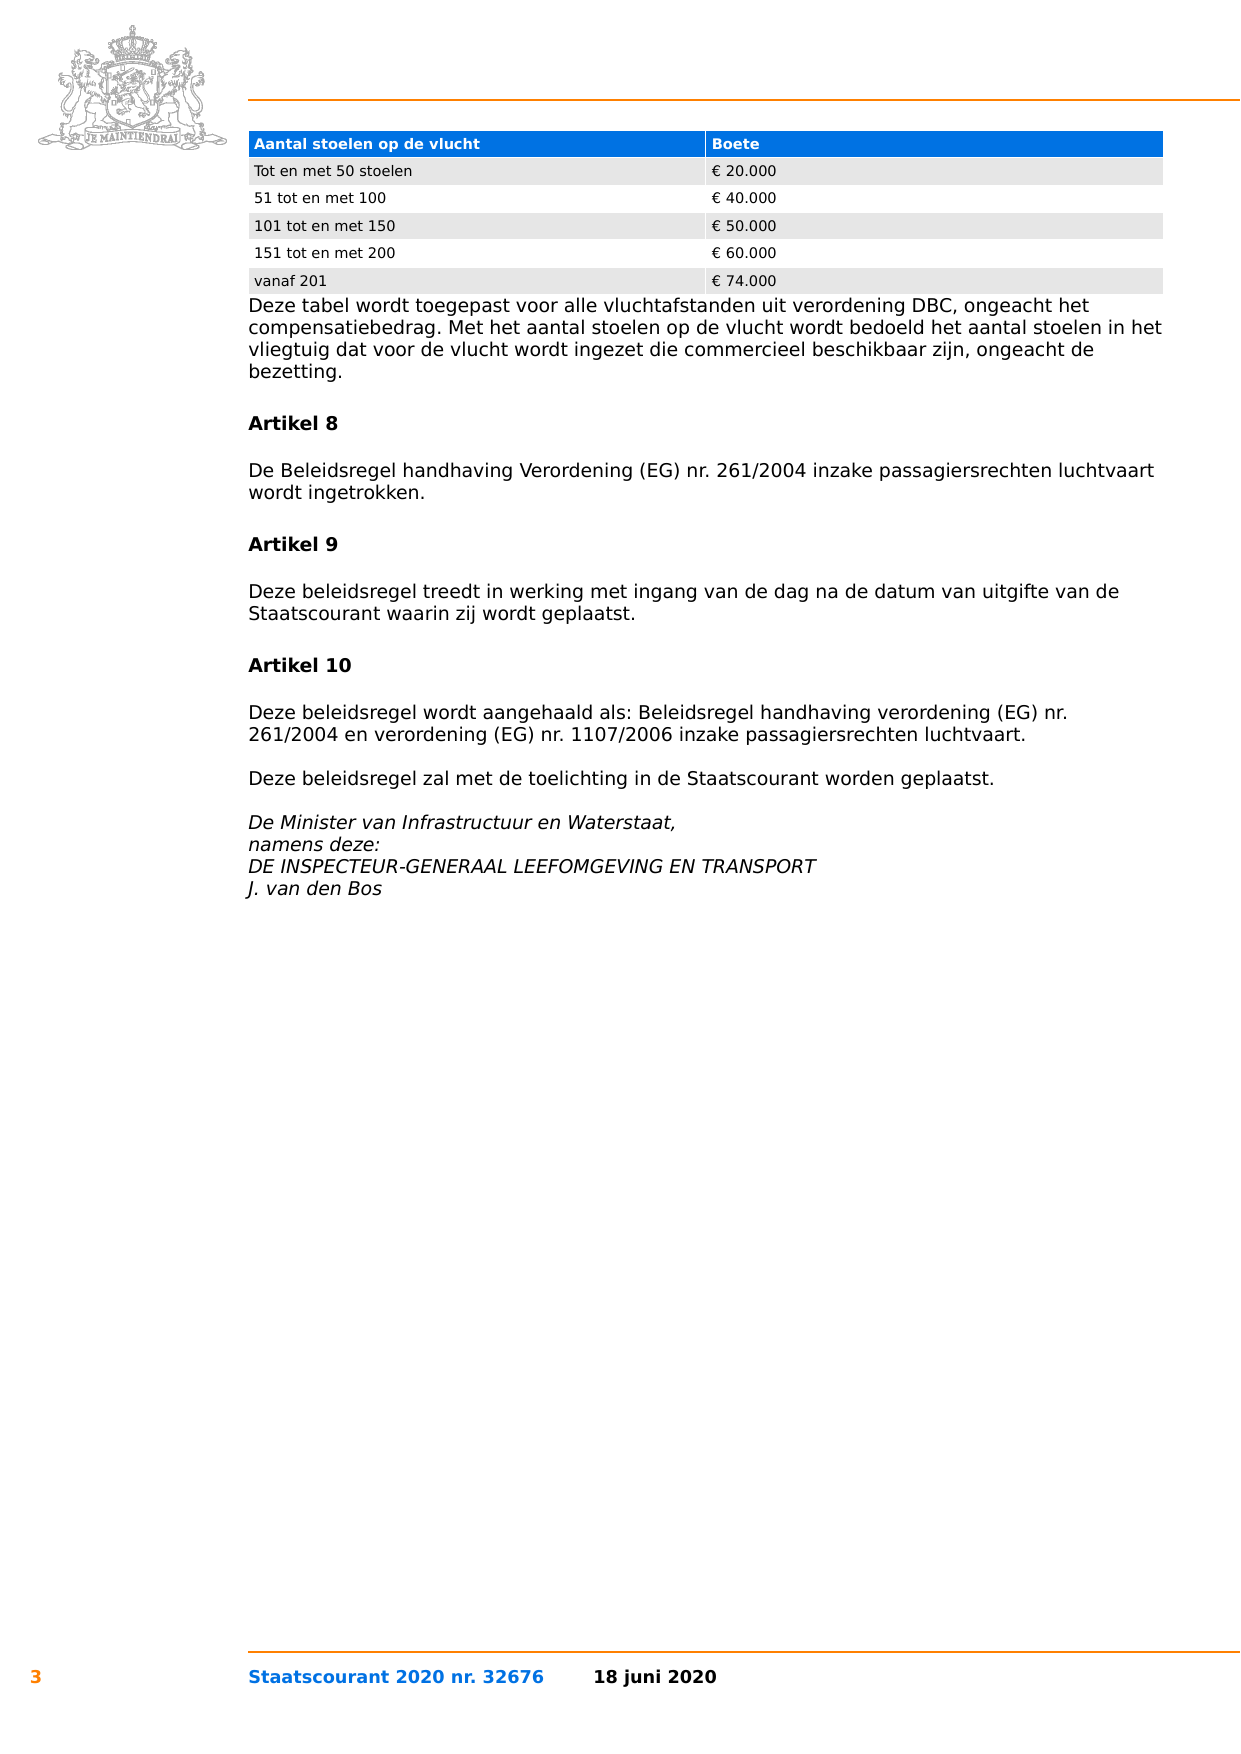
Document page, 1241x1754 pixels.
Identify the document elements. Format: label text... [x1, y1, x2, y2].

table_cell vanaf 201 [249, 268, 705, 294]
subtitle Artikel 8 [248, 413, 1163, 435]
table_cell 51 tot en met 100 [249, 186, 705, 212]
text Deze beleidsregel treedt in werking met ingang van de dag na de datum van uitgifte van de Staatscourant waarin zij wordt geplaatst. [248, 581, 1163, 625]
picture [38, 25, 227, 150]
text De Minister van Infrastructuur en Waterstaat, namens deze: DE INSPECTEUR-GENERAAL LEEFOMGEVING EN TRANSPORT J. van den Bos [248, 812, 1163, 900]
table_cell 101 tot en met 150 [249, 213, 705, 239]
table_header Boete [706, 131, 1163, 157]
text Deze tabel wordt toegepast voor alle vluchtafstanden uit verordening DBC, ongeacht het compensatiebedrag. Met het aantal stoelen op de vlucht wordt bedoeld het aantal stoelen in het vliegtuig dat voor de vlucht wordt ingezet die commercieel beschikbaar zijn, ongeacht de bezetting. [248, 295, 1163, 383]
subtitle Artikel 9 [248, 534, 1163, 556]
text Deze beleidsregel wordt aangehaald als: Beleidsregel handhaving verordening (EG) nr. 261/2004 en verordening (EG) nr. 1107/2006 inzake passagiersrechten luchtvaart. [248, 702, 1163, 746]
text De Beleidsregel handhaving Verordening (EG) nr. 261/2004 inzake passagiersrechten luchtvaart wordt ingetrokken. [248, 460, 1163, 504]
table_cell € 40.000 [706, 186, 1163, 212]
table_cell € 50.000 [706, 213, 1163, 239]
table_cell Tot en met 50 stoelen [249, 158, 705, 185]
text Deze beleidsregel zal met de toelichting in de Staatscourant worden geplaatst. [248, 768, 1163, 790]
table_header Aantal stoelen op de vlucht [249, 131, 705, 157]
subtitle Artikel 10 [248, 655, 1163, 677]
table_cell € 74.000 [706, 268, 1163, 294]
table_cell € 60.000 [706, 241, 1163, 267]
table_cell 151 tot en met 200 [249, 241, 705, 267]
table_cell € 20.000 [706, 158, 1163, 185]
